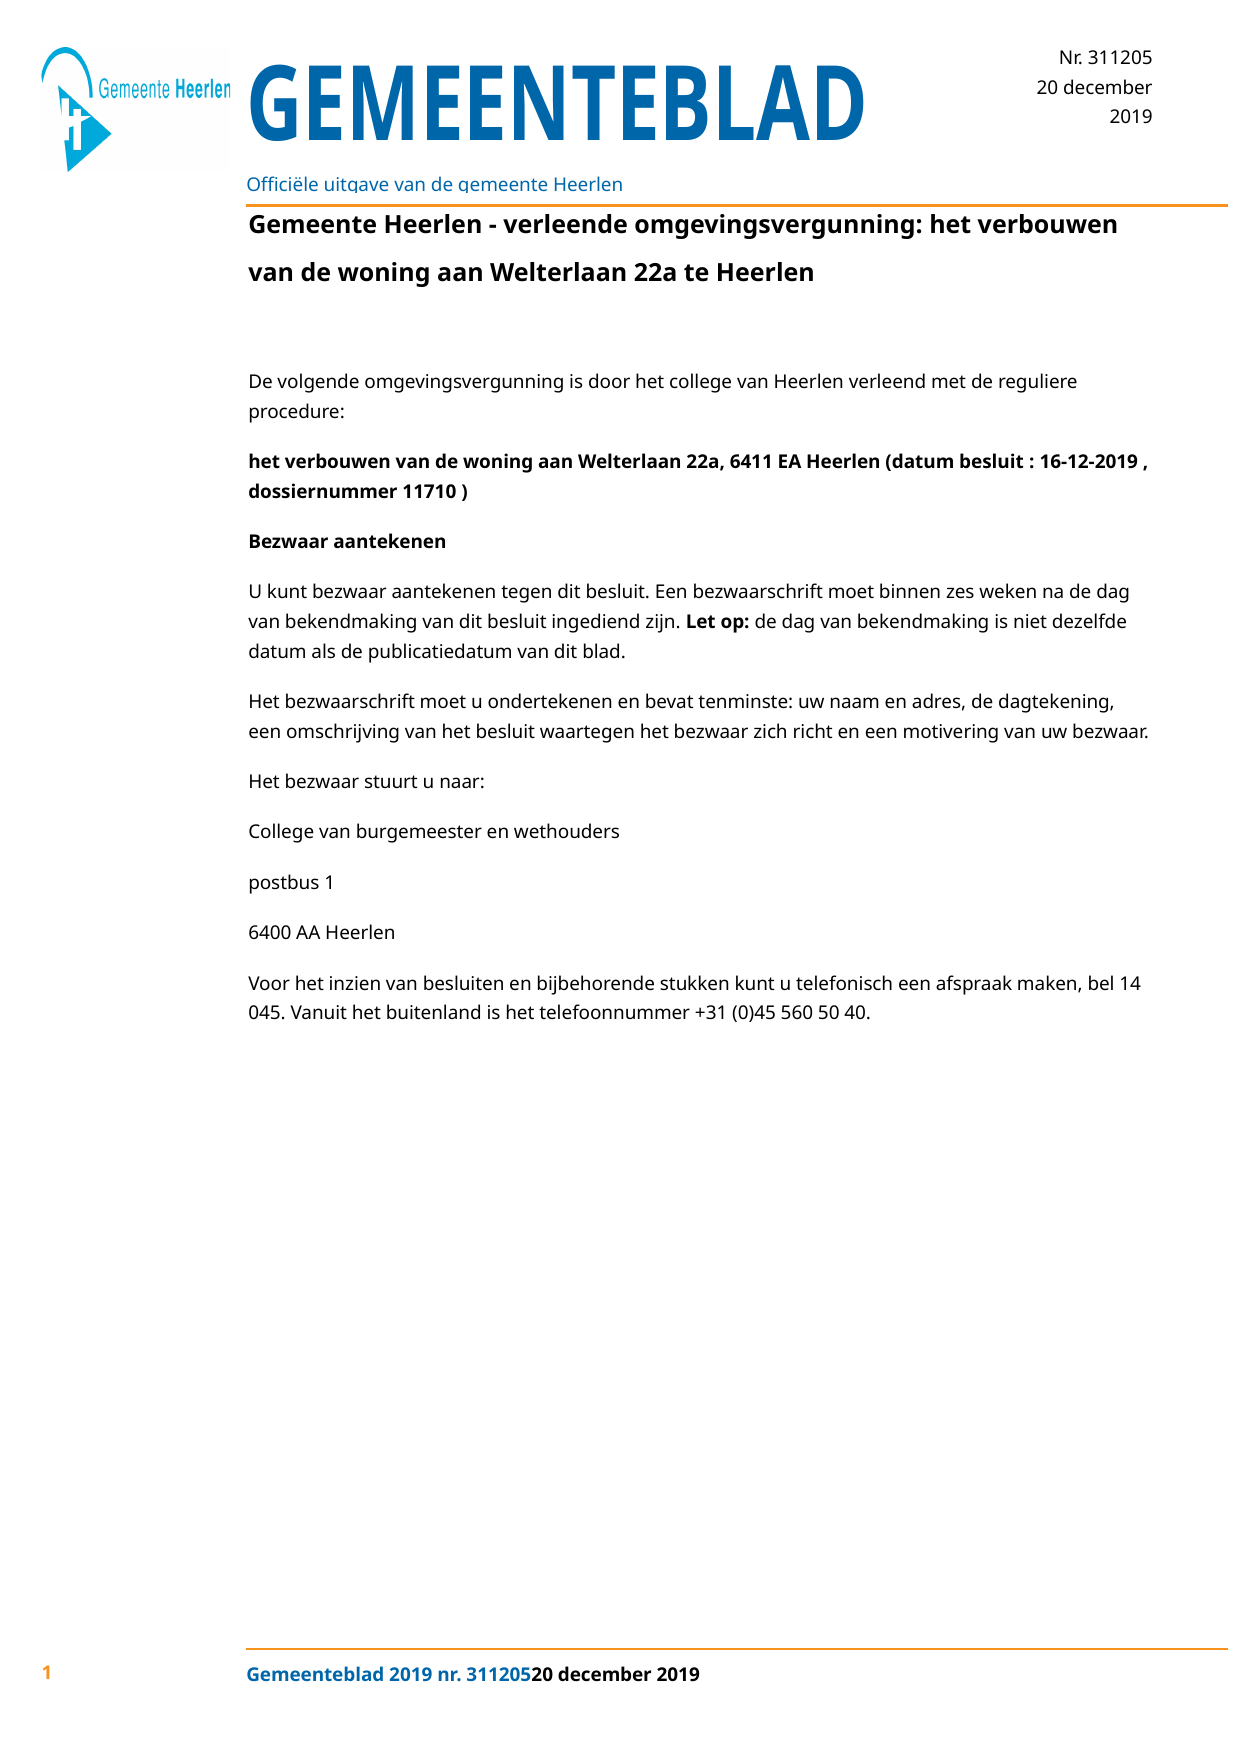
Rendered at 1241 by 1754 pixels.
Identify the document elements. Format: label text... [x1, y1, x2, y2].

text postbus 1 [248, 869, 1152, 895]
text Bezwaar aantekenen [248, 528, 1152, 554]
text College van burgemeester en wethouders [248, 819, 1152, 844]
text Het bezwaarschrift moet u ondertekenen en bevat tenminste: uw naam en adres, de dagtekening, een omschrijving van het besluit waartegen het bezwaar zich richt en een motivering van uw bezwaar. [248, 688, 1152, 744]
text De volgende omgevingsvergunning is door het college van Heerlen verleend met de reguliere procedure: [248, 368, 1152, 424]
picture [41, 47, 231, 172]
text U kunt bezwaar aantekenen tegen dit besluit. Een bezwaarschrift moet binnen zes weken na de dag van bekendmaking van dit besluit ingediend zijn. Let op: de dag van bekendmaking is niet dezelfde datum als de publicatiedatum van dit blad. [248, 579, 1152, 664]
text Gemeente Heerlen - verleende omgevingsvergunning: het verbouwen van de woning aan Welterlaan 22a te Heerlen [248, 207, 1152, 288]
text het verbouwen van de woning aan Welterlaan 22a, 6411 EA Heerlen (datum besluit : 16-12-2019 , dossiernummer 11710 ) [248, 448, 1152, 504]
text Het bezwaar stuurt u naar: [248, 768, 1152, 794]
text 6400 AA Heerlen [248, 919, 1152, 945]
text Voor het inzien van besluiten en bijbehorende stukken kunt u telefonisch een afspraak maken, bel 14 045. Vanuit het buitenland is het telefoonnummer +31 (0)45 560 50 40. [248, 970, 1152, 1025]
picture [41, 47, 59, 70]
